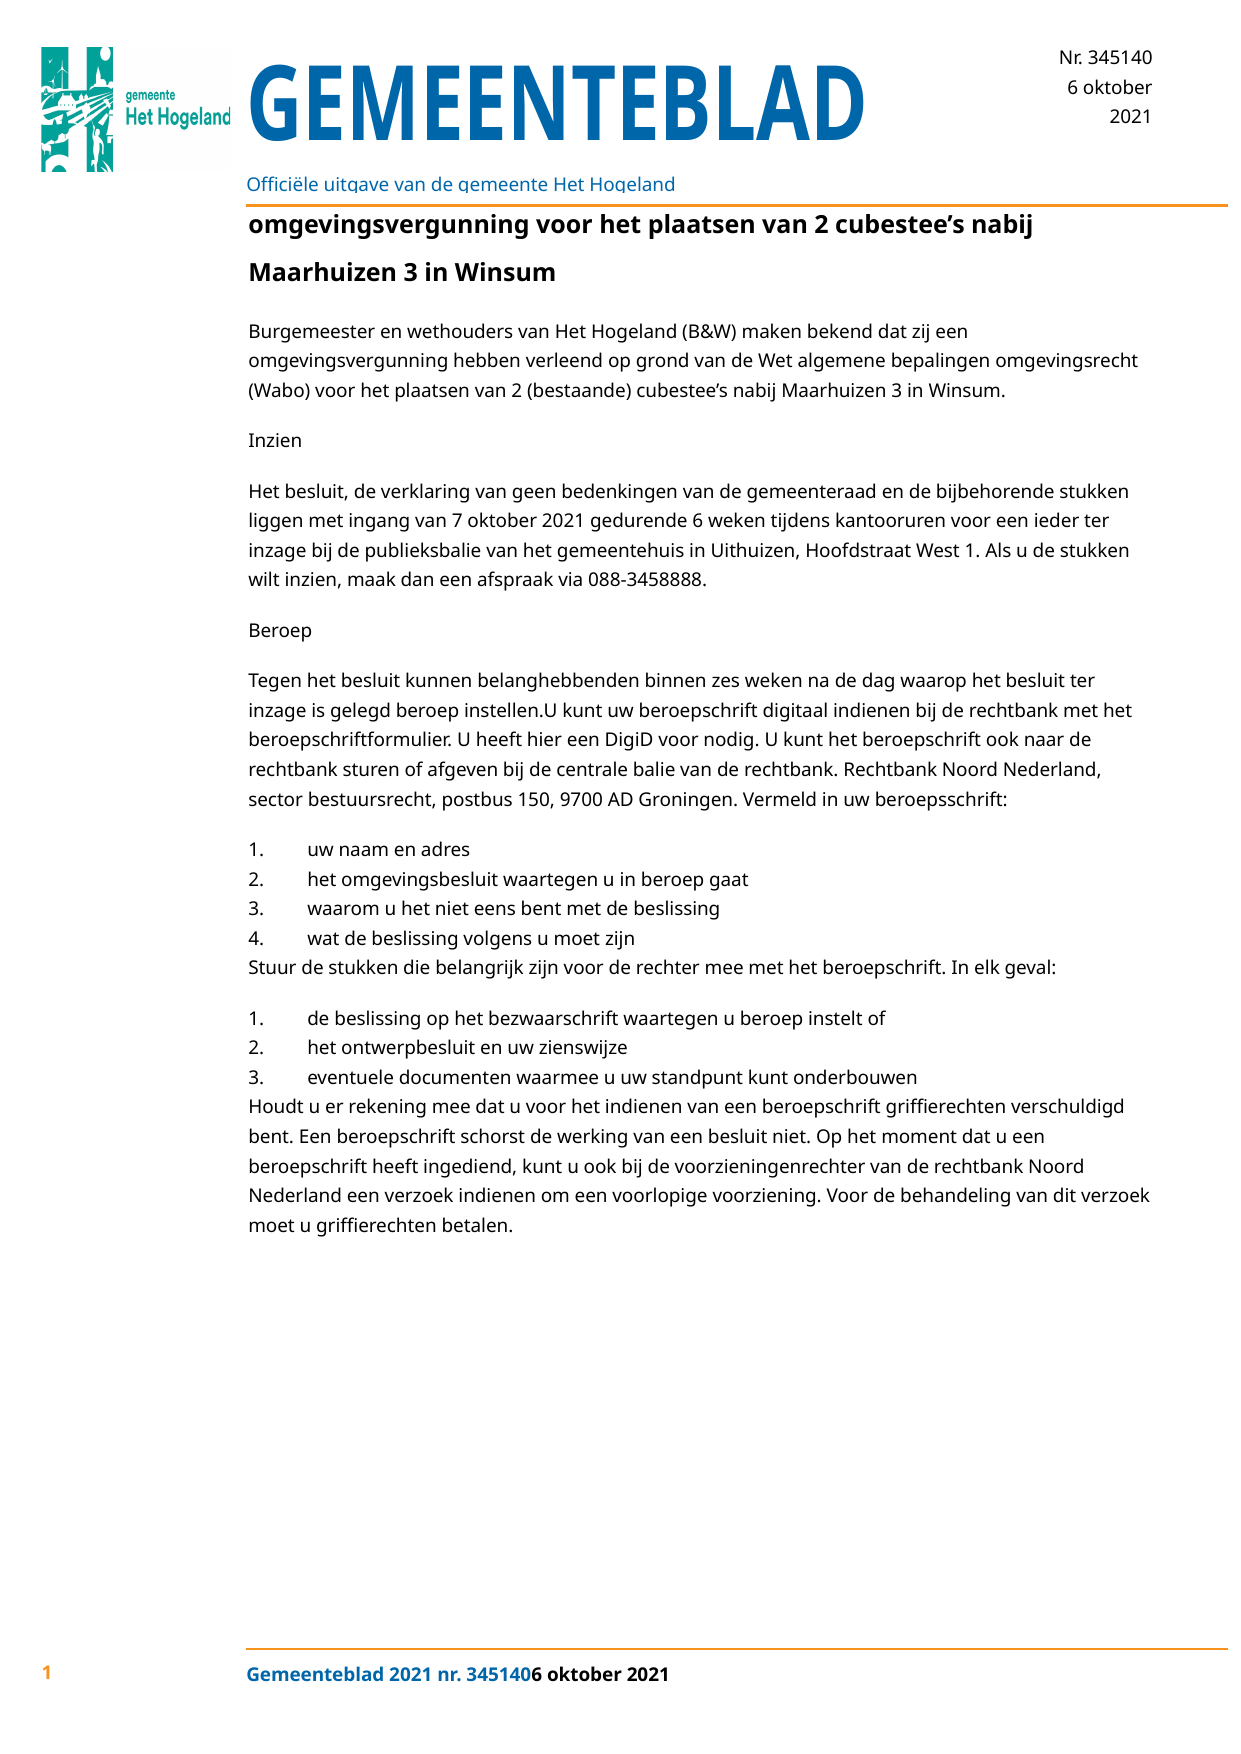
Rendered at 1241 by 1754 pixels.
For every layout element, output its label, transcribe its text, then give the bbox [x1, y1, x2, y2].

text Het besluit, de verklaring van geen bedenkingen van de gemeenteraad en de bijbehorende stukken liggen met ingang van 7 oktober 2021 gedurende 6 weken tijdens kantooruren voor een ieder ter inzage bij de publieksbalie van het gemeentehuis in Uithuizen, Hoofdstraat West 1. Als u de stukken wilt inzien, maak dan een afspraak via 088-3458888. [248, 478, 1152, 592]
text Inzien [248, 427, 1152, 453]
text Stuur de stukken die belangrijk zijn voor de rechter mee met het beroepschrift. In elk geval: [248, 954, 1152, 980]
text Beroep [248, 617, 1152, 643]
list het omgevingsbesluit waartegen u in beroep gaat [248, 866, 1152, 892]
list uw naam en adres [248, 836, 1152, 862]
text Houdt u er rekening mee dat u voor het indienen van een beroepschrift griffierechten verschuldigd bent. Een beroepschrift schorst de werking van een besluit niet. Op het moment dat u een beroepschrift heeft ingediend, kunt u ook bij de voorzieningenrechter van de rechtbank Noord Nederland een verzoek indienen om een voorlopige voorziening. Voor de behandeling van dit verzoek moet u griffierechten betalen. [248, 1094, 1152, 1238]
list waarom u het niet eens bent met de beslissing [248, 895, 1152, 921]
list wat de beslissing volgens u moet zijn [248, 925, 1152, 951]
picture [41, 47, 231, 172]
list eventuele documenten waarmee u uw standpunt kunt onderbouwen [248, 1064, 1152, 1090]
text omgevingsvergunning voor het plaatsen van 2 cubestee’s nabij Maarhuizen 3 in Winsum [248, 207, 1152, 288]
text Burgemeester en wethouders van Het Hogeland (B&W) maken bekend dat zij een omgevingsvergunning hebben verleend op grond van de Wet algemene bepalingen omgevingsrecht (Wabo) voor het plaatsen van 2 (bestaande) cubestee’s nabij Maarhuizen 3 in Winsum. [248, 318, 1152, 403]
text Tegen het besluit kunnen belanghebbenden binnen zes weken na de dag waarop het besluit ter inzage is gelegd beroep instellen.U kunt uw beroepschrift digitaal indienen bij de rechtbank met het beroepschriftformulier. U heeft hier een DigiD voor nodig. U kunt het beroepschrift ook naar de rechtbank sturen of afgeven bij de centrale balie van de rechtbank. Rechtbank Noord Nederland, sector bestuursrecht, postbus 150, 9700 AD Groningen. Vermeld in uw beroepsschrift: [248, 667, 1152, 812]
list het ontwerpbesluit en uw zienswijze [248, 1034, 1152, 1060]
list de beslissing op het bezwaarschrift waartegen u beroep instelt of [248, 1005, 1152, 1031]
